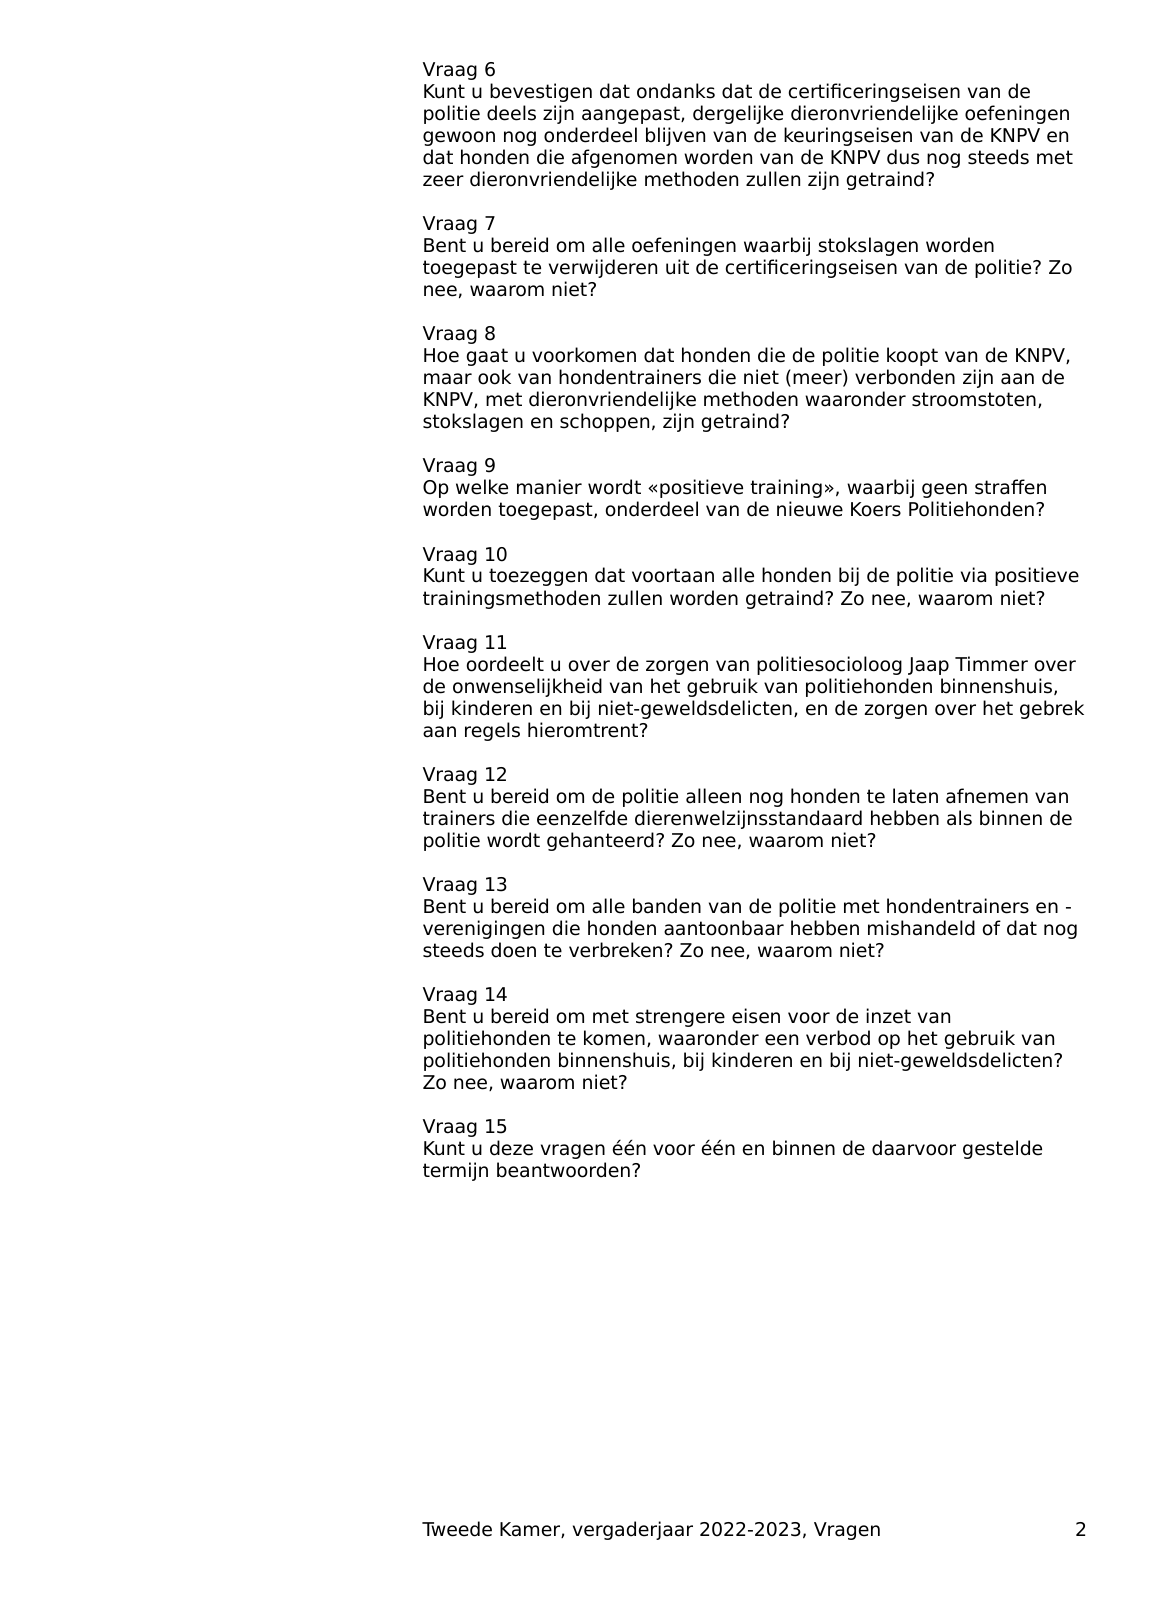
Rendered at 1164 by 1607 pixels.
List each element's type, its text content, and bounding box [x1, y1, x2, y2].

text Op welke manier wordt «positieve training», waarbij geen straffen worden toegepast, onderdeel van de nieuwe Koers Politiehonden? [422, 477, 1087, 521]
text Kunt u bevestigen dat ondanks dat de certificeringseisen van de politie deels zijn aangepast, dergelijke dieronvriendelijke oefeningen gewoon nog onderdeel blijven van de keuringseisen van de KNPV en dat honden die afgenomen worden van de KNPV dus nog steeds met zeer dieronvriendelijke methoden zullen zijn getraind? [422, 81, 1087, 191]
text Hoe oordeelt u over de zorgen van politiesocioloog Jaap Timmer over de onwenselijkheid van het gebruik van politiehonden binnenshuis, bij kinderen en bij niet-geweldsdelicten, en de zorgen over het gebrek aan regels hieromtrent? [422, 653, 1087, 741]
text Bent u bereid om alle oefeningen waarbij stokslagen worden toegepast te verwijderen uit de certificeringseisen van de politie? Zo nee, waarom niet? [422, 235, 1087, 301]
text Bent u bereid om met strengere eisen voor de inzet van politiehonden te komen, waaronder een verbod op het gebruik van politiehonden binnenshuis, bij kinderen en bij niet-geweldsdelicten? Zo nee, waarom niet? [422, 1006, 1087, 1094]
text Vraag 10 [422, 543, 1087, 565]
text Kunt u deze vragen één voor één en binnen de daarvoor gestelde termijn beantwoorden? [422, 1138, 1087, 1182]
text Vraag 11 [422, 632, 1087, 653]
text Bent u bereid om de politie alleen nog honden te laten afnemen van trainers die eenzelfde dierenwelzijnsstandaard hebben als binnen de politie wordt gehanteerd? Zo nee, waarom niet? [422, 786, 1087, 852]
text Vraag 12 [422, 764, 1087, 786]
text Vraag 13 [422, 874, 1087, 896]
text Vraag 14 [422, 984, 1087, 1006]
text Vraag 8 [422, 323, 1087, 345]
text Vraag 15 [422, 1116, 1087, 1138]
text Bent u bereid om alle banden van de politie met hondentrainers en -verenigingen die honden aantoonbaar hebben mishandeld of dat nog steeds doen te verbreken? Zo nee, waarom niet? [422, 896, 1087, 962]
text Vraag 7 [422, 213, 1087, 235]
text Hoe gaat u voorkomen dat honden die de politie koopt van de KNPV, maar ook van hondentrainers die niet (meer) verbonden zijn aan de KNPV, met dieronvriendelijke methoden waaronder stroomstoten, stokslagen en schoppen, zijn getraind? [422, 345, 1087, 433]
text Vraag 9 [422, 455, 1087, 477]
text Vraag 6 [422, 59, 1087, 81]
text Kunt u toezeggen dat voortaan alle honden bij de politie via positieve trainingsmethoden zullen worden getraind? Zo nee, waarom niet? [422, 565, 1087, 609]
